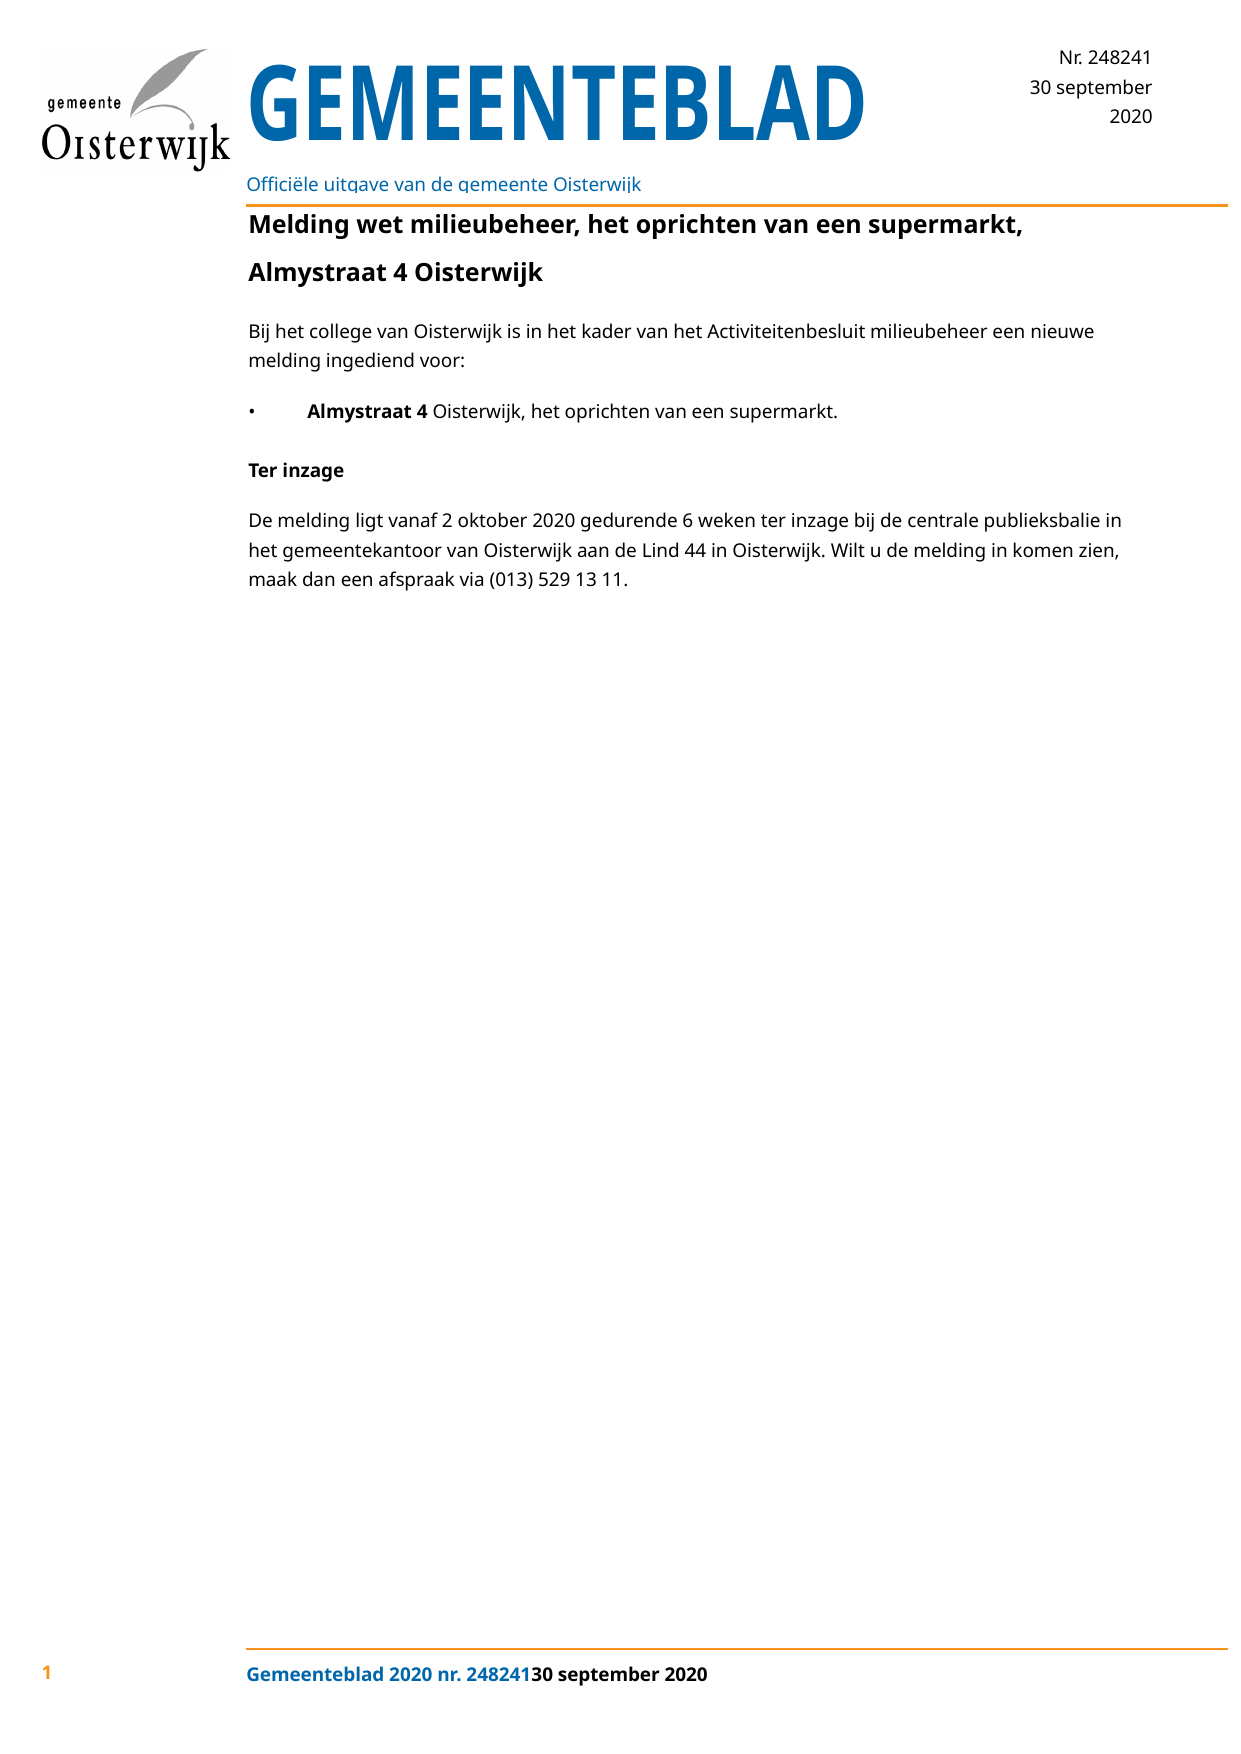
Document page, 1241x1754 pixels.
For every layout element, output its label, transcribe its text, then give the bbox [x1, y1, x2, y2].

text Bij het college van Oisterwijk is in het kader van het Activiteitenbesluit milieubeheer een nieuwe melding ingediend voor: [248, 318, 1152, 373]
list Almystraat 4 Oisterwijk, het oprichten van een supermarkt. [248, 398, 1152, 424]
text Melding wet milieubeheer, het oprichten van een supermarkt, Almystraat 4 Oisterwijk [248, 207, 1152, 288]
text De melding ligt vanaf 2 oktober 2020 gedurende 6 weken ter inzage bij de centrale publieksbalie in het gemeentekantoor van Oisterwijk aan de Lind 44 in Oisterwijk. Wilt u de melding in komen zien, maak dan een afspraak via (013) 529 13 11. [248, 507, 1152, 592]
text Ter inzage [248, 457, 1152, 483]
picture [41, 47, 231, 172]
